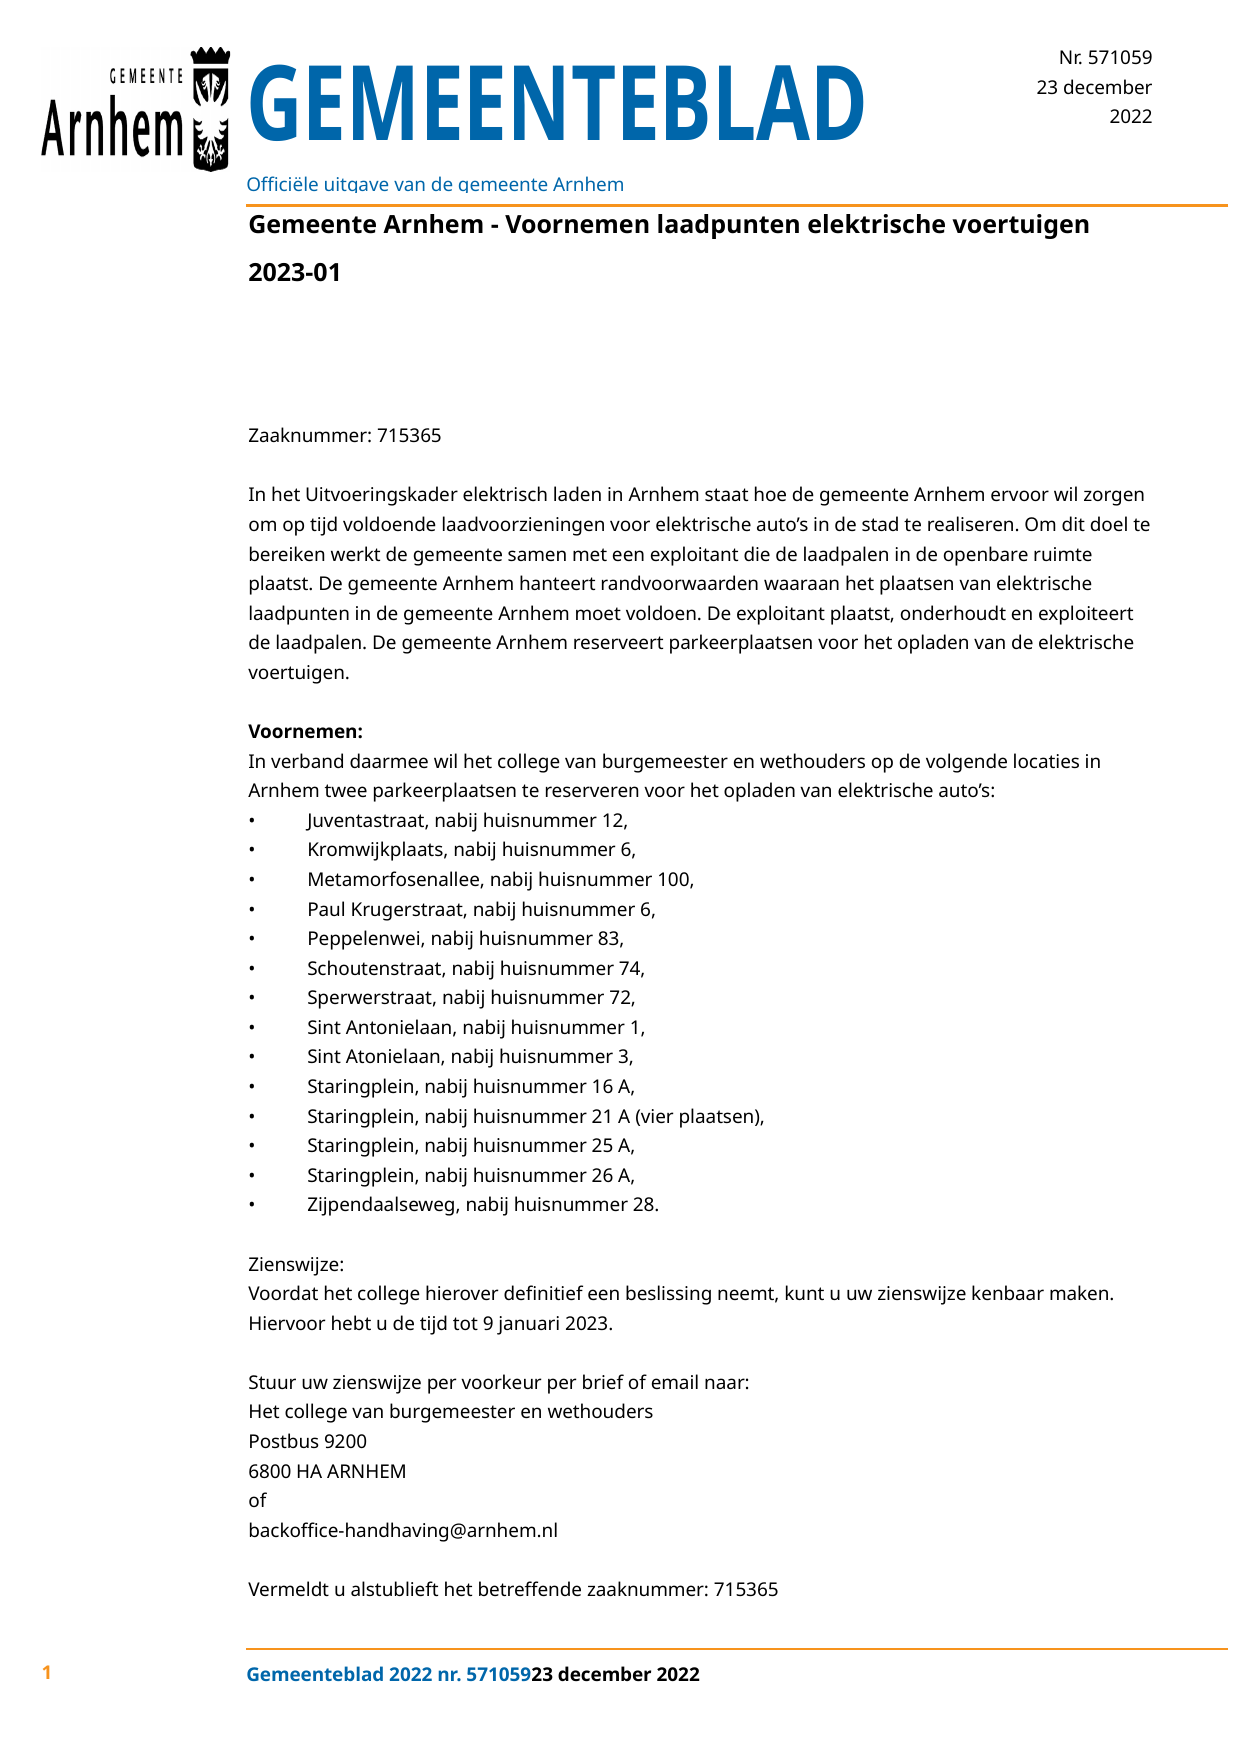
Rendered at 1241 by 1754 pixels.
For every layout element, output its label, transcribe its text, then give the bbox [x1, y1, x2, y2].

list Kromwijkplaats, nabij huisnummer 6, [248, 837, 1152, 862]
text 6800 HA ARNHEM [248, 1458, 1152, 1484]
text Zaaknummer: 715365 [248, 422, 1152, 448]
list Staringplein, nabij huisnummer 21 A (vier plaatsen), [248, 1103, 1152, 1129]
text Gemeente Arnhem - Voornemen laadpunten elektrische voertuigen 2023-01 [248, 207, 1152, 288]
list Zijpendaalseweg, nabij huisnummer 28. [248, 1192, 1152, 1217]
list Staringplein, nabij huisnummer 16 A, [248, 1073, 1152, 1099]
list Paul Krugerstraat, nabij huisnummer 6, [248, 896, 1152, 922]
text Postbus 9200 [248, 1428, 1152, 1454]
text Zienswijze: [248, 1251, 1152, 1277]
text In het Uitvoeringskader elektrisch laden in Arnhem staat hoe de gemeente Arnhem ervoor wil zorgen om op tijd voldoende laadvoorzieningen voor elektrische auto’s in de stad te realiseren. Om dit doel te bereiken werkt de gemeente samen met een exploitant die de laadpalen in de openbare ruimte plaatst. De gemeente Arnhem hanteert randvoorwaarden waaraan het plaatsen van elektrische laadpunten in de gemeente Arnhem moet voldoen. De exploitant plaatst, onderhoudt en exploiteert de laadpalen. De gemeente Arnhem reserveert parkeerplaatsen voor het opladen van de elektrische voertuigen. [248, 482, 1152, 685]
text backoffice-handhaving@arnhem.nl [248, 1517, 1152, 1543]
text Stuur uw zienswijze per voorkeur per brief of email naar: [248, 1369, 1152, 1395]
text of [248, 1487, 1152, 1513]
picture [41, 47, 231, 172]
list Schoutenstraat, nabij huisnummer 74, [248, 955, 1152, 981]
list Metamorfosenallee, nabij huisnummer 100, [248, 866, 1152, 892]
list Sperwerstraat, nabij huisnummer 72, [248, 984, 1152, 1010]
text Vermeldt u alstublieft het betreffende zaaknummer: 715365 [248, 1576, 1152, 1602]
text Voordat het college hierover definitief een beslissing neemt, kunt u uw zienswijze kenbaar maken. Hiervoor hebt u de tijd tot 9 januari 2023. [248, 1280, 1152, 1336]
list Juventastraat, nabij huisnummer 12, [248, 807, 1152, 833]
text Voornemen: [248, 718, 1152, 744]
list Peppelenwei, nabij huisnummer 83, [248, 925, 1152, 951]
list Staringplein, nabij huisnummer 26 A, [248, 1162, 1152, 1188]
text Het college van burgemeester en wethouders [248, 1399, 1152, 1424]
list Staringplein, nabij huisnummer 25 A, [248, 1132, 1152, 1158]
text In verband daarmee wil het college van burgemeester en wethouders op de volgende locaties in Arnhem twee parkeerplaatsen te reserveren voor het opladen van elektrische auto’s: [248, 748, 1152, 803]
list Sint Atonielaan, nabij huisnummer 3, [248, 1044, 1152, 1069]
list Sint Antonielaan, nabij huisnummer 1, [248, 1014, 1152, 1040]
